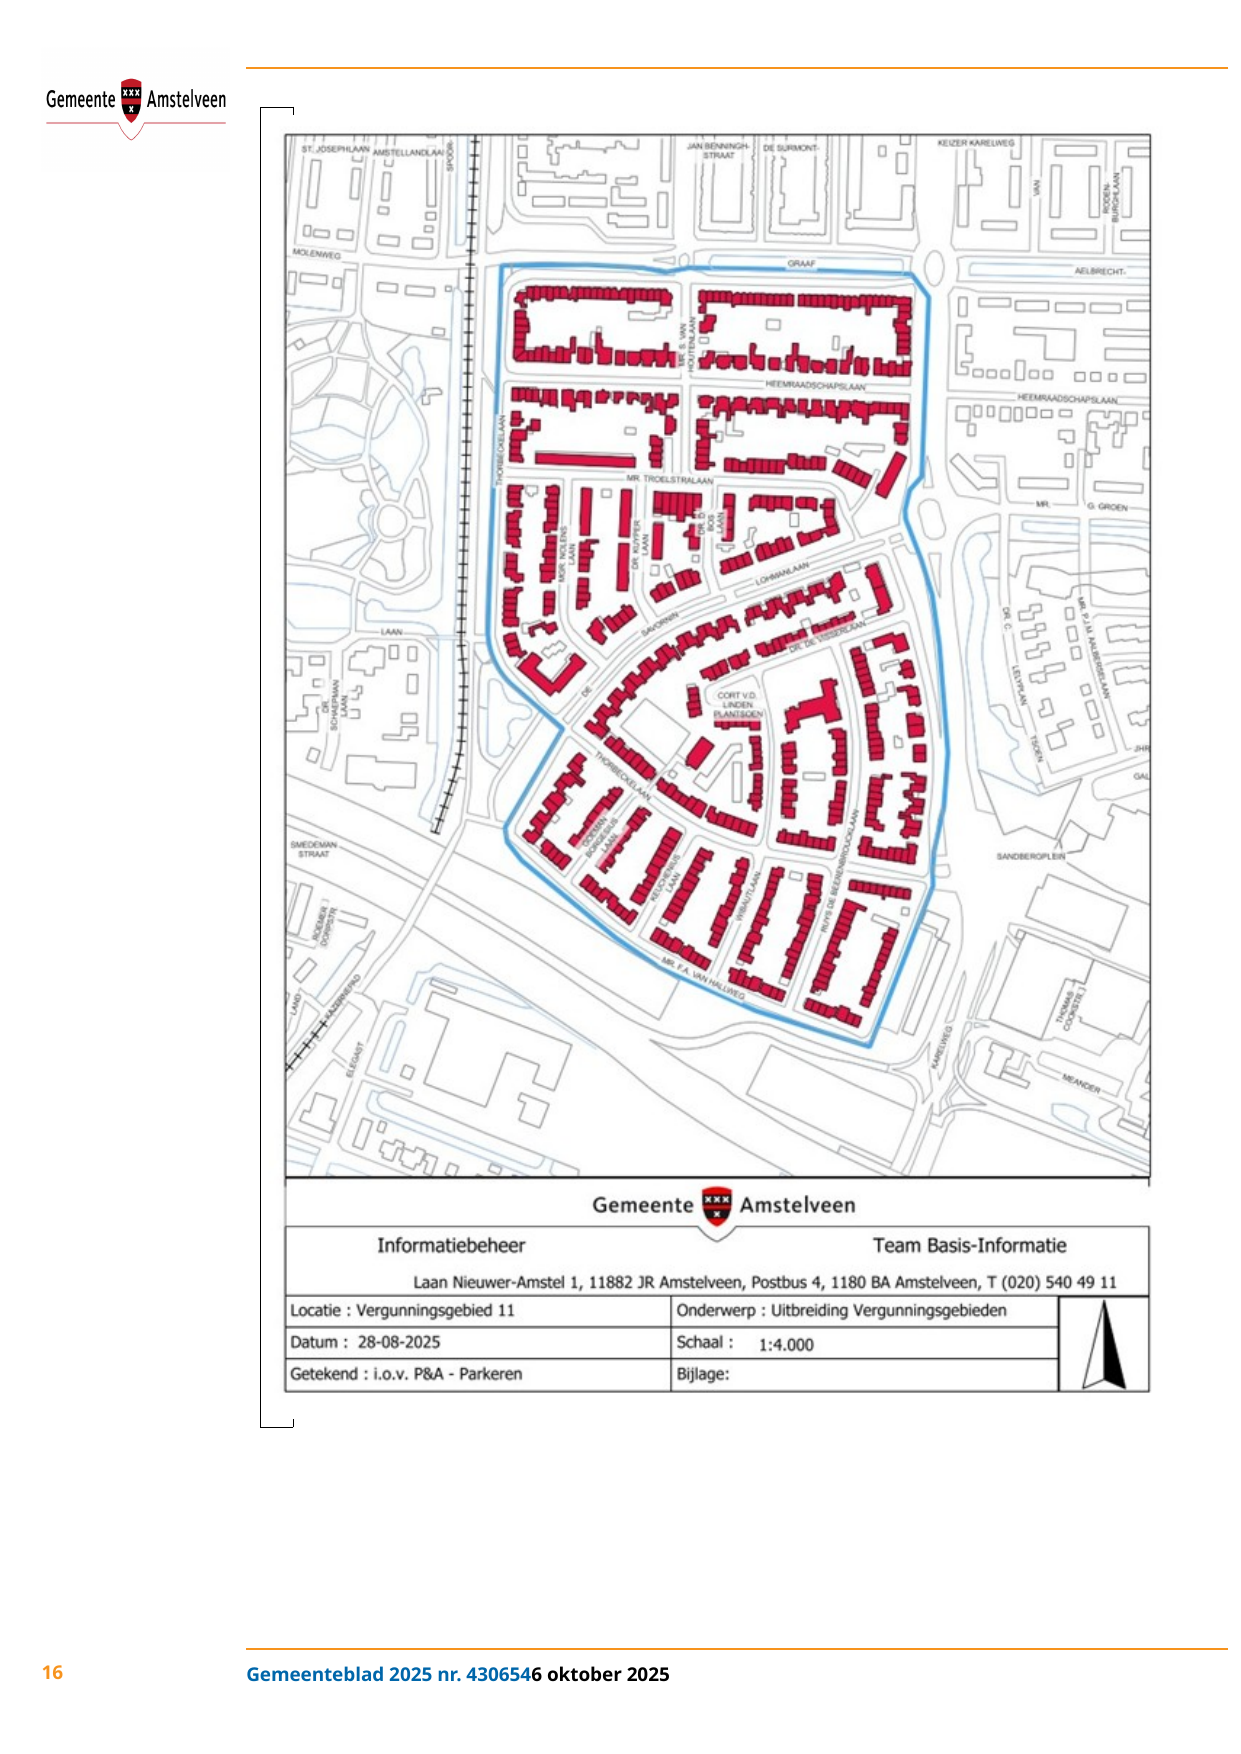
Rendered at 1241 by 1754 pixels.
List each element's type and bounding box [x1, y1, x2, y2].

picture [268, 115, 1173, 1419]
picture [41, 47, 231, 172]
